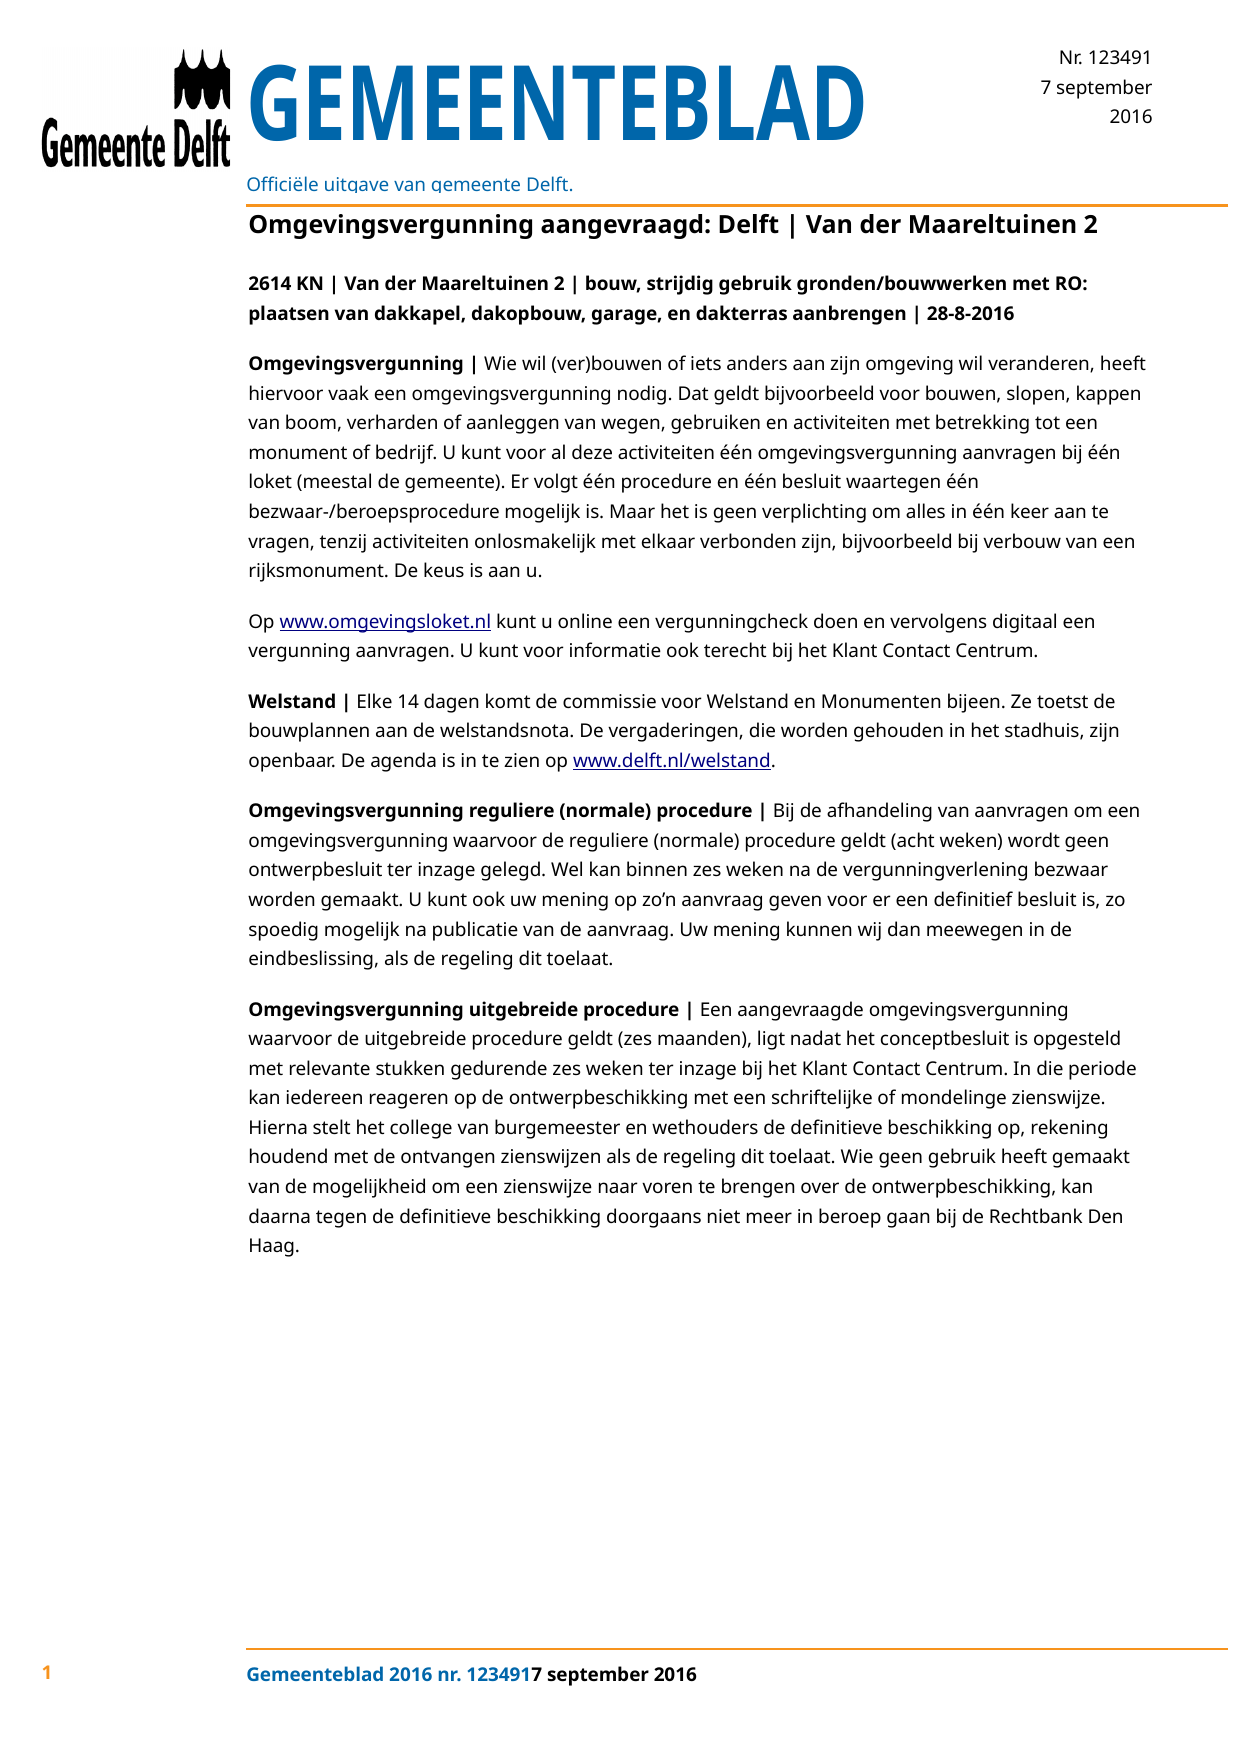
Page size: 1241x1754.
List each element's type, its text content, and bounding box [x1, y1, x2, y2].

text Omgevingsvergunning aangevraagd: Delft | Van der Maareltuinen 2 [248, 207, 1152, 241]
text 2614 KN | Van der Maareltuinen 2 | bouw, strijdig gebruik gronden/bouwwerken met RO: plaatsen van dakkapel, dakopbouw, garage, en dakterras aanbrengen | 28-8-2016 [248, 270, 1152, 326]
text Omgevingsvergunning reguliere (normale) procedure | Bij de afhandeling van aanvragen om een omgevingsvergunning waarvoor de reguliere (normale) procedure geldt (acht weken) wordt geen ontwerpbesluit ter inzage gelegd. Wel kan binnen zes weken na de vergunningverlening bezwaar worden gemaakt. U kunt ook uw mening op zo’n aanvraag geven voor er een definitief besluit is, zo spoedig mogelijk na publicatie van de aanvraag. Uw mening kunnen wij dan meewegen in de eindbeslissing, als de regeling dit toelaat. [248, 797, 1152, 971]
text Welstand | Elke 14 dagen komt de commissie voor Welstand en Monumenten bijeen. Ze toetst de bouwplannen aan de welstandsnota. De vergaderingen, die worden gehouden in het stadhuis, zijn openbaar. De agenda is in te zien op www.delft.nl/welstand. [248, 688, 1152, 773]
text Op www.omgevingsloket.nl kunt u online een vergunningcheck doen en vervolgens digitaal een vergunning aanvragen. U kunt voor informatie ook terecht bij het Klant Contact Centrum. [248, 608, 1152, 663]
text Omgevingsvergunning | Wie wil (ver)bouwen of iets anders aan zijn omgeving wil veranderen, heeft hiervoor vaak een omgevingsvergunning nodig. Dat geldt bijvoorbeeld voor bouwen, slopen, kappen van boom, verharden of aanleggen van wegen, gebruiken en activiteiten met betrekking tot een monument of bedrijf. U kunt voor al deze activiteiten één omgevingsvergunning aanvragen bij één loket (meestal de gemeente). Er volgt één procedure en één besluit waartegen één bezwaar-/beroepsprocedure mogelijk is. Maar het is geen verplichting om alles in één keer aan te vragen, tenzij activiteiten onlosmakelijk met elkaar verbonden zijn, bijvoorbeeld bij verbouw van een rijksmonument. De keus is aan u. [248, 350, 1152, 583]
text Omgevingsvergunning uitgebreide procedure | Een aangevraagde omgevingsvergunning waarvoor de uitgebreide procedure geldt (zes maanden), ligt nadat het conceptbesluit is opgesteld met relevante stukken gedurende zes weken ter inzage bij het Klant Contact Centrum. In die periode kan iedereen reageren op de ontwerpbeschikking met een schriftelijke of mondelinge zienswijze. Hierna stelt het college van burgemeester en wethouders de definitieve beschikking op, rekening houdend met de ontvangen zienswijzen als de regeling dit toelaat. Wie geen gebruik heeft gemaakt van de mogelijkheid om een zienswijze naar voren te brengen over de ontwerpbeschikking, kan daarna tegen de definitieve beschikking doorgaans niet meer in beroep gaan bij de Rechtbank Den Haag. [248, 996, 1152, 1258]
picture [41, 47, 231, 172]
